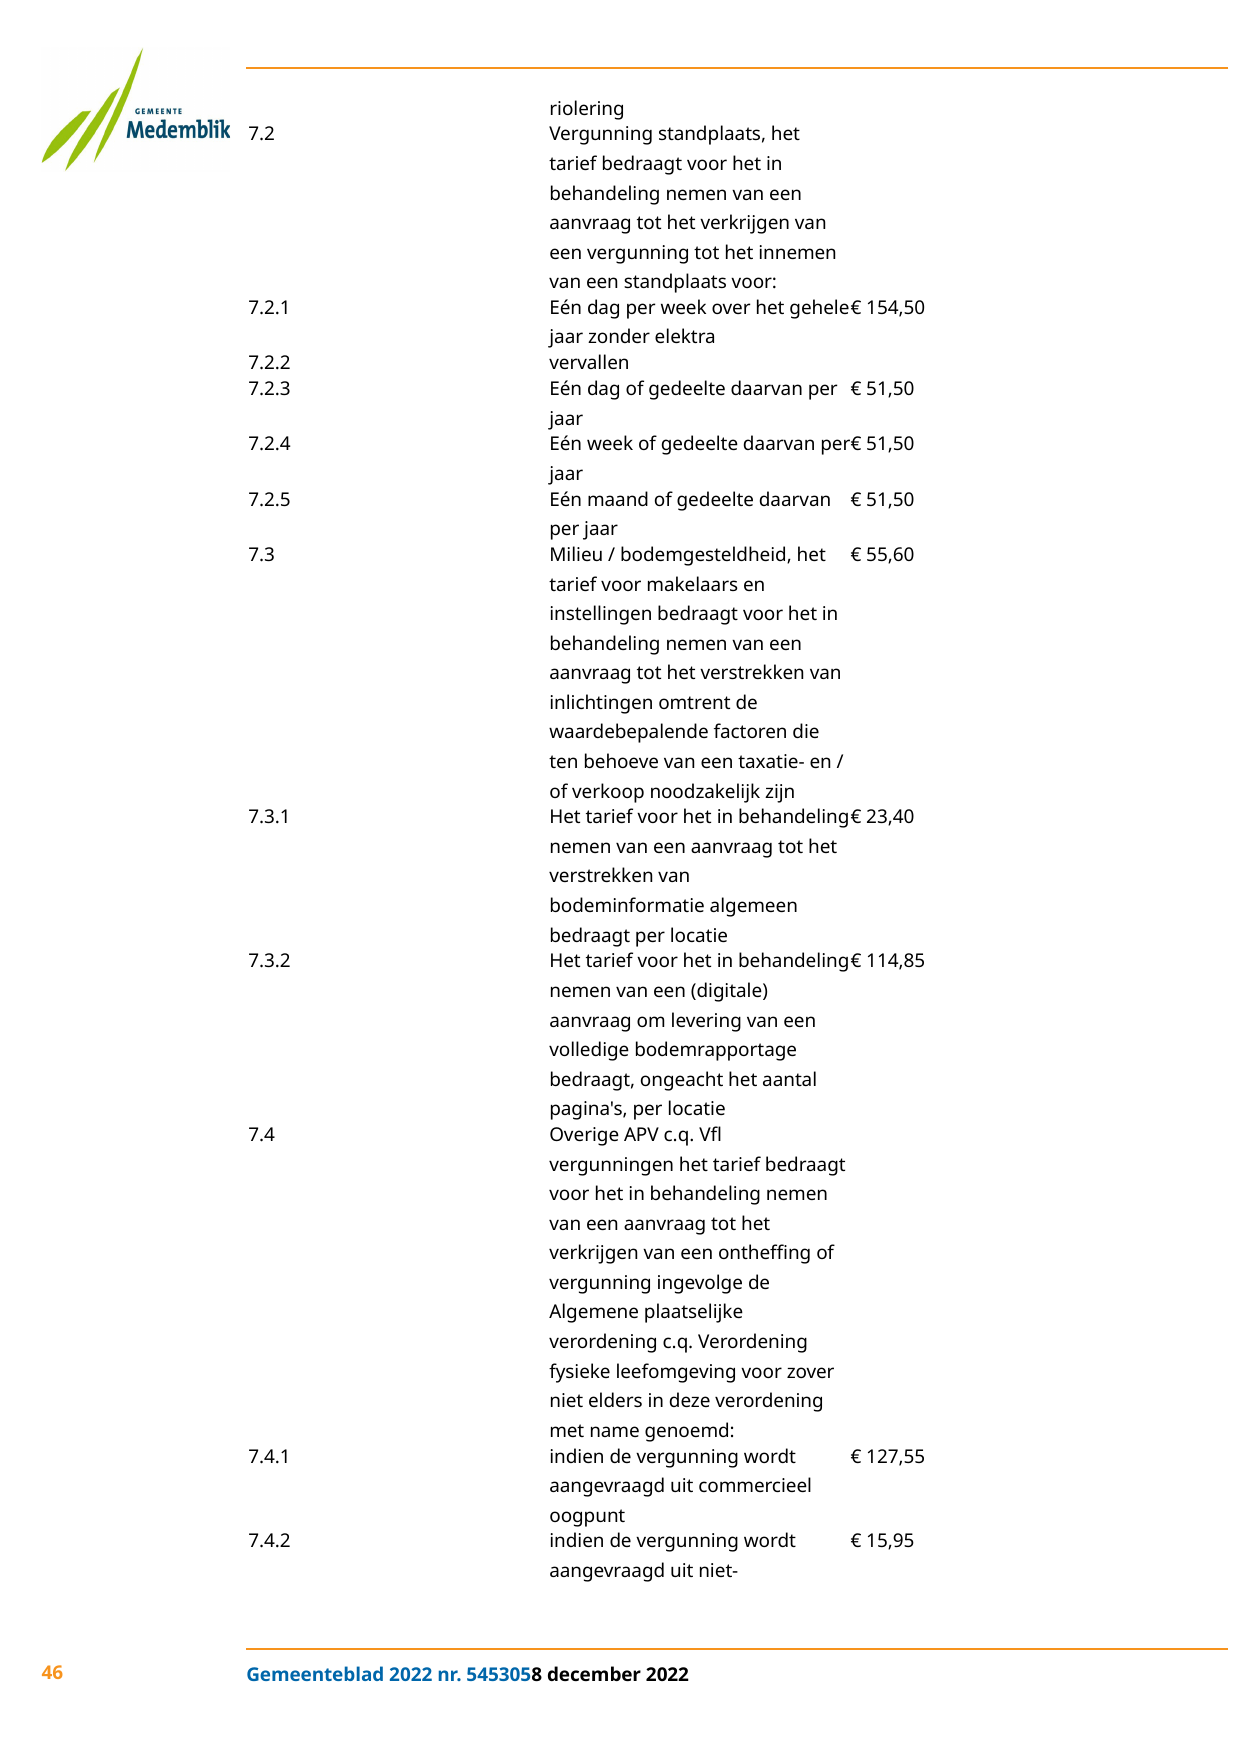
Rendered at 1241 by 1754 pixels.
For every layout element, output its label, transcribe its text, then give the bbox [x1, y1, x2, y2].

table_cell [850, 95, 1152, 121]
table_cell 7.2.4 [248, 431, 549, 486]
table_cell 7.2.5 [248, 486, 549, 541]
table_cell Eén dag per week over het gehele jaar zonder elektra [549, 294, 850, 349]
table_cell € 51,50 [850, 375, 1152, 431]
table_cell € 15,95 [850, 1528, 1152, 1583]
table_cell 7.3.2 [248, 948, 549, 1121]
table_cell Eén dag of gedeelte daarvan per jaar [549, 375, 850, 431]
table_cell Milieu / bodemgesteldheid, het tarief voor makelaars en instellingen bedraagt voor het in behandeling nemen van een aanvraag tot het verstrekken van inlichtingen omtrent de waardebepalende factoren die ten behoeve van een taxatie- en / of verkoop noodzakelijk zijn [549, 541, 850, 803]
table_cell 7.4.2 [248, 1528, 549, 1583]
table_cell [248, 95, 549, 121]
table_cell indien de vergunning wordt aangevraagd uit niet- [549, 1528, 850, 1583]
table_cell [850, 1121, 1152, 1443]
table_cell € 51,50 [850, 486, 1152, 541]
picture [41, 47, 231, 172]
table_cell 7.2.3 [248, 375, 549, 431]
table_cell € 114,85 [850, 948, 1152, 1121]
table_cell [850, 350, 1152, 375]
table_cell Het tarief voor het in behandeling nemen van een aanvraag tot het verstrekken van bodeminformatie algemeen bedraagt per locatie [549, 804, 850, 948]
table_cell € 55,60 [850, 541, 1152, 803]
table_cell € 127,55 [850, 1443, 1152, 1528]
table_cell Eén week of gedeelte daarvan per jaar [549, 431, 850, 486]
table_cell 7.2 [248, 121, 549, 294]
table_cell 7.4 [248, 1121, 549, 1443]
table_cell 7.3.1 [248, 804, 549, 948]
table_cell 7.4.1 [248, 1443, 549, 1528]
table_cell Vergunning standplaats, het tarief bedraagt voor het in behandeling nemen van een aanvraag tot het verkrijgen van een vergunning tot het innemen van een standplaats voor: [549, 121, 850, 294]
table_cell 7.2.2 [248, 350, 549, 375]
table_cell € 23,40 [850, 804, 1152, 948]
table_cell 7.3 [248, 541, 549, 803]
table_cell Het tarief voor het in behandeling nemen van een (digitale) aanvraag om levering van een volledige bodemrapportage bedraagt, ongeacht het aantal pagina's, per locatie [549, 948, 850, 1121]
table_cell Eén maand of gedeelte daarvan per jaar [549, 486, 850, 541]
table_cell indien de vergunning wordt aangevraagd uit commercieel oogpunt [549, 1443, 850, 1528]
table_cell Overige APV c.q. Vfl vergunningen het tarief bedraagt voor het in behandeling nemen van een aanvraag tot het verkrijgen van een ontheffing of vergunning ingevolge de Algemene plaatselijke verordening c.q. Verordening fysieke leefomgeving voor zover niet elders in deze verordening met name genoemd: [549, 1121, 850, 1443]
table_cell 7.2.1 [248, 294, 549, 349]
table_cell [850, 121, 1152, 294]
table_cell € 154,50 [850, 294, 1152, 349]
table_cell riolering [549, 95, 850, 121]
table_cell vervallen [549, 350, 850, 375]
table_cell € 51,50 [850, 431, 1152, 486]
